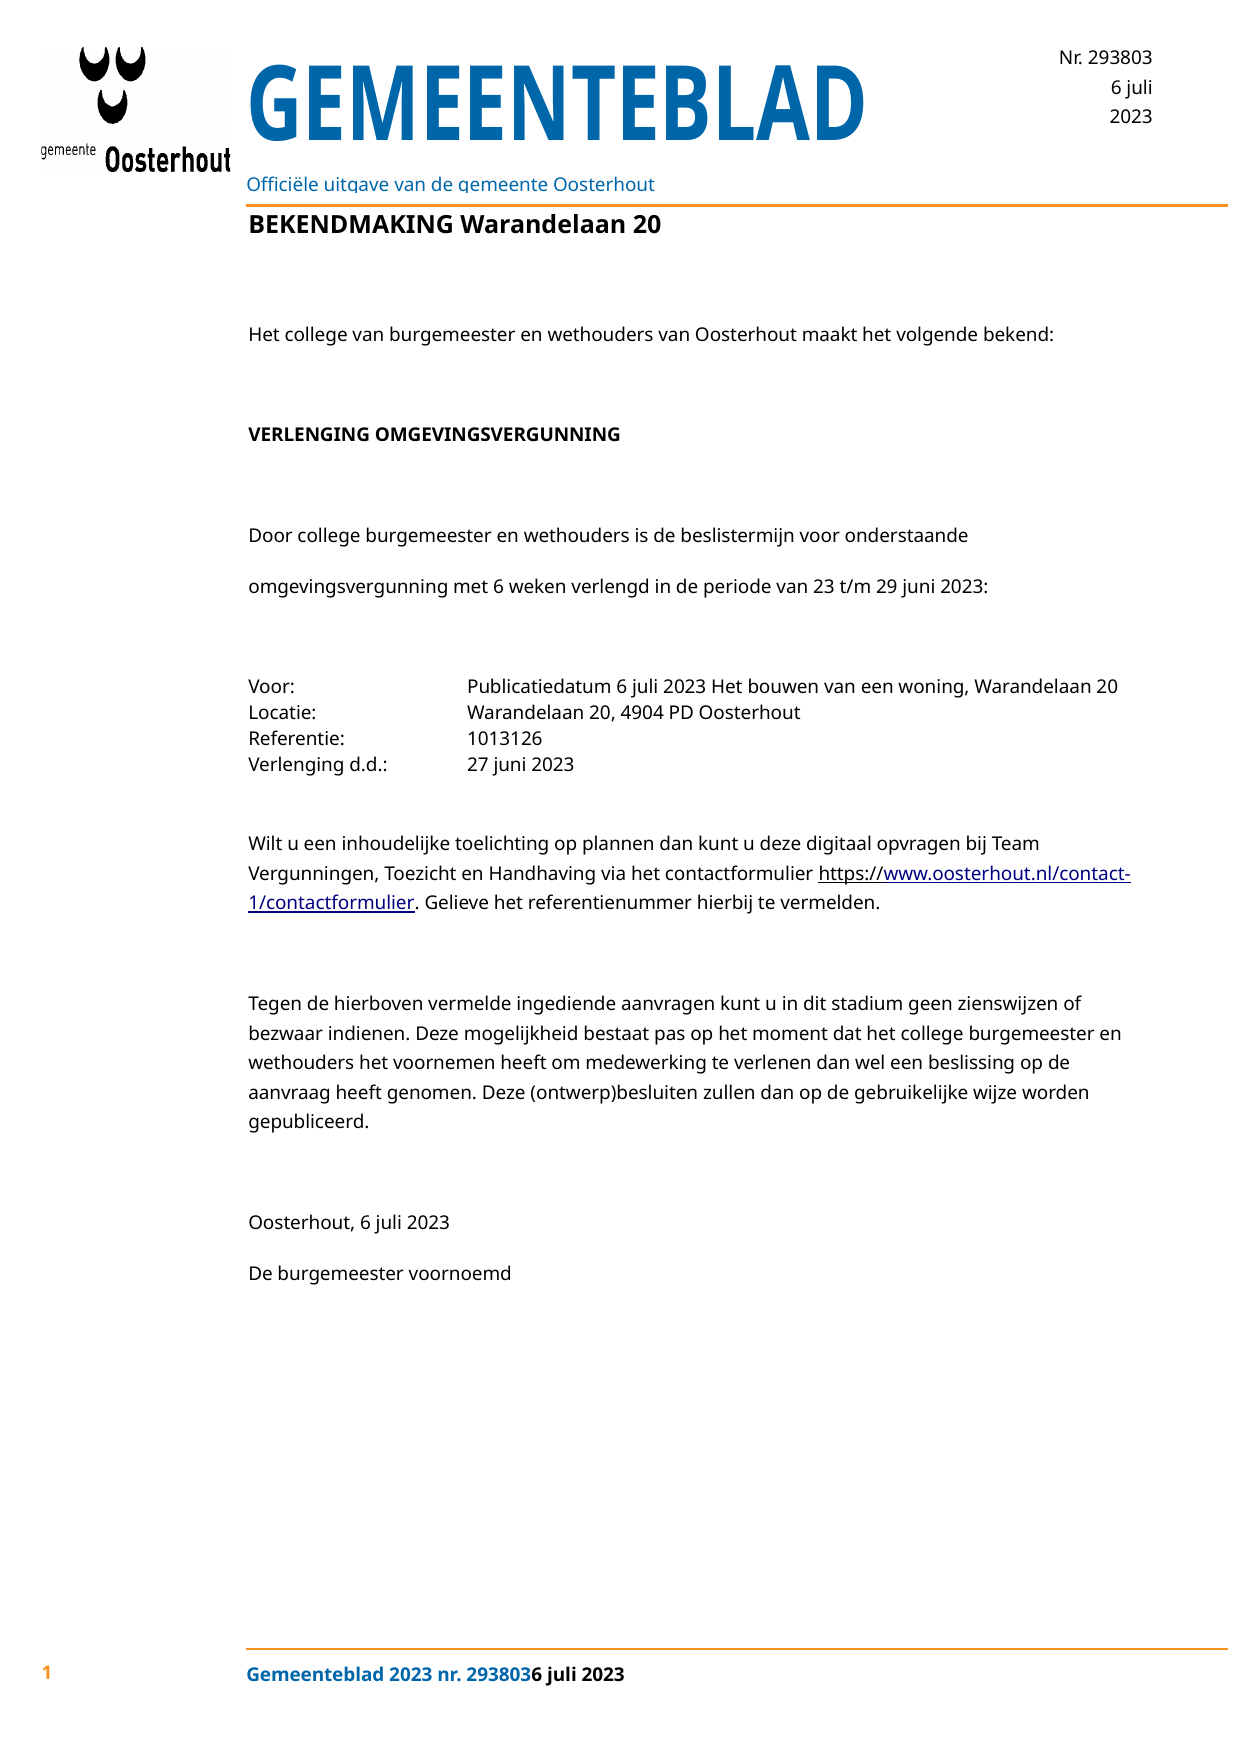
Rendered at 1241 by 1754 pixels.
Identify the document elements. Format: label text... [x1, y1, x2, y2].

table_cell 1013126 [467, 725, 1152, 751]
table_cell 27 juni 2023 [467, 751, 1152, 777]
text De burgemeester voornoemd [248, 1260, 1152, 1286]
table_header Voor: [248, 674, 467, 699]
text VERLENGING OMGEVINGSVERGUNNING [248, 422, 1152, 447]
picture [41, 47, 231, 172]
text Wilt u een inhoudelijke toelichting op plannen dan kunt u deze digitaal opvragen bij Team Vergunningen, Toezicht en Handhaving via het contactformulier https://www.oosterhout.nl/contact-1/contactformulier. Gelieve het referentienummer hierbij te vermelden. [248, 830, 1152, 915]
table_cell Verlenging d.d.: [248, 751, 467, 777]
text omgevingsvergunning met 6 weken verlengd in de periode van 23 t/m 29 juni 2023: [248, 573, 1152, 598]
text Tegen de hierboven vermelde ingediende aanvragen kunt u in dit stadium geen zienswijzen of bezwaar indienen. Deze mogelijkheid bestaat pas op het moment dat het college burgemeester en wethouders het voornemen heeft om medewerking te verlenen dan wel een beslissing op de aanvraag heeft genomen. Deze (ontwerp)besluiten zullen dan op de gebruikelijke wijze worden gepubliceerd. [248, 990, 1152, 1134]
text BEKENDMAKING Warandelaan 20 [248, 207, 1152, 241]
table_cell Referentie: [248, 725, 467, 751]
table_cell Warandelaan 20, 4904 PD Oosterhout [467, 700, 1152, 725]
text Door college burgemeester en wethouders is de beslistermijn voor onderstaande [248, 522, 1152, 548]
table_cell Locatie: [248, 700, 467, 725]
text Oosterhout, 6 juli 2023 [248, 1209, 1152, 1235]
text Het college van burgemeester en wethouders van Oosterhout maakt het volgende bekend: [248, 321, 1152, 346]
table_header Publicatiedatum 6 juli 2023 Het bouwen van een woning, Warandelaan 20 [467, 674, 1152, 699]
